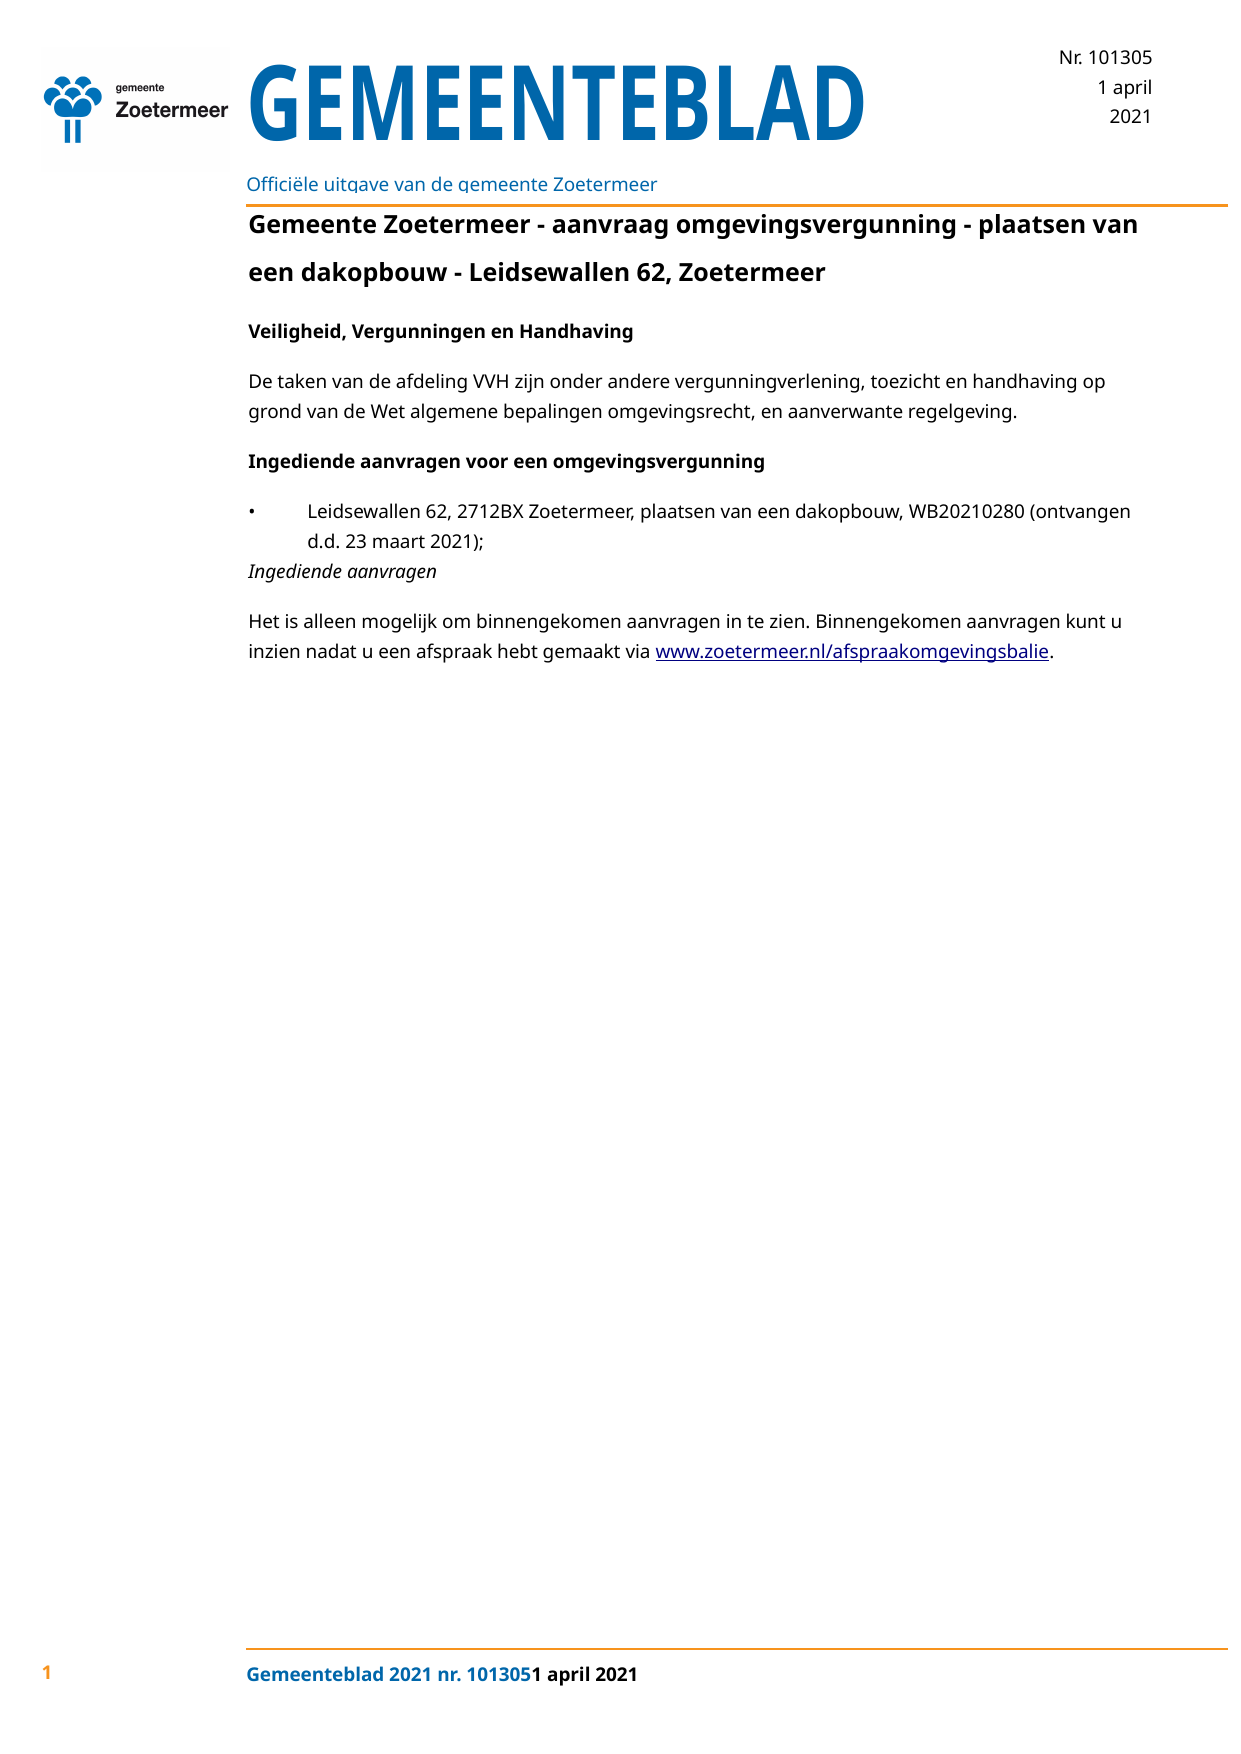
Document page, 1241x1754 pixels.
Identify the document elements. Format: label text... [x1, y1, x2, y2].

text Ingediende aanvragen [248, 558, 1152, 584]
text De taken van de afdeling VVH zijn onder andere vergunningverlening, toezicht en handhaving op grond van de Wet algemene bepalingen omgevingsrecht, en aanverwante regelgeving. [248, 368, 1152, 424]
text Ingediende aanvragen voor een omgevingsvergunning [248, 448, 1152, 474]
list Leidsewallen 62, 2712BX Zoetermeer, plaatsen van een dakopbouw, WB20210280 (ontvangen d.d. 23 maart 2021); [248, 499, 1152, 554]
picture [41, 47, 231, 172]
text Gemeente Zoetermeer - aanvraag omgevingsvergunning - plaatsen van een dakopbouw - Leidsewallen 62, Zoetermeer [248, 207, 1152, 288]
text Veiligheid, Vergunningen en Handhaving [248, 318, 1152, 344]
text Het is alleen mogelijk om binnengekomen aanvragen in te zien. Binnengekomen aanvragen kunt u inzien nadat u een afspraak hebt gemaakt via www.zoetermeer.nl/afspraakomgevingsbalie. [248, 608, 1152, 664]
